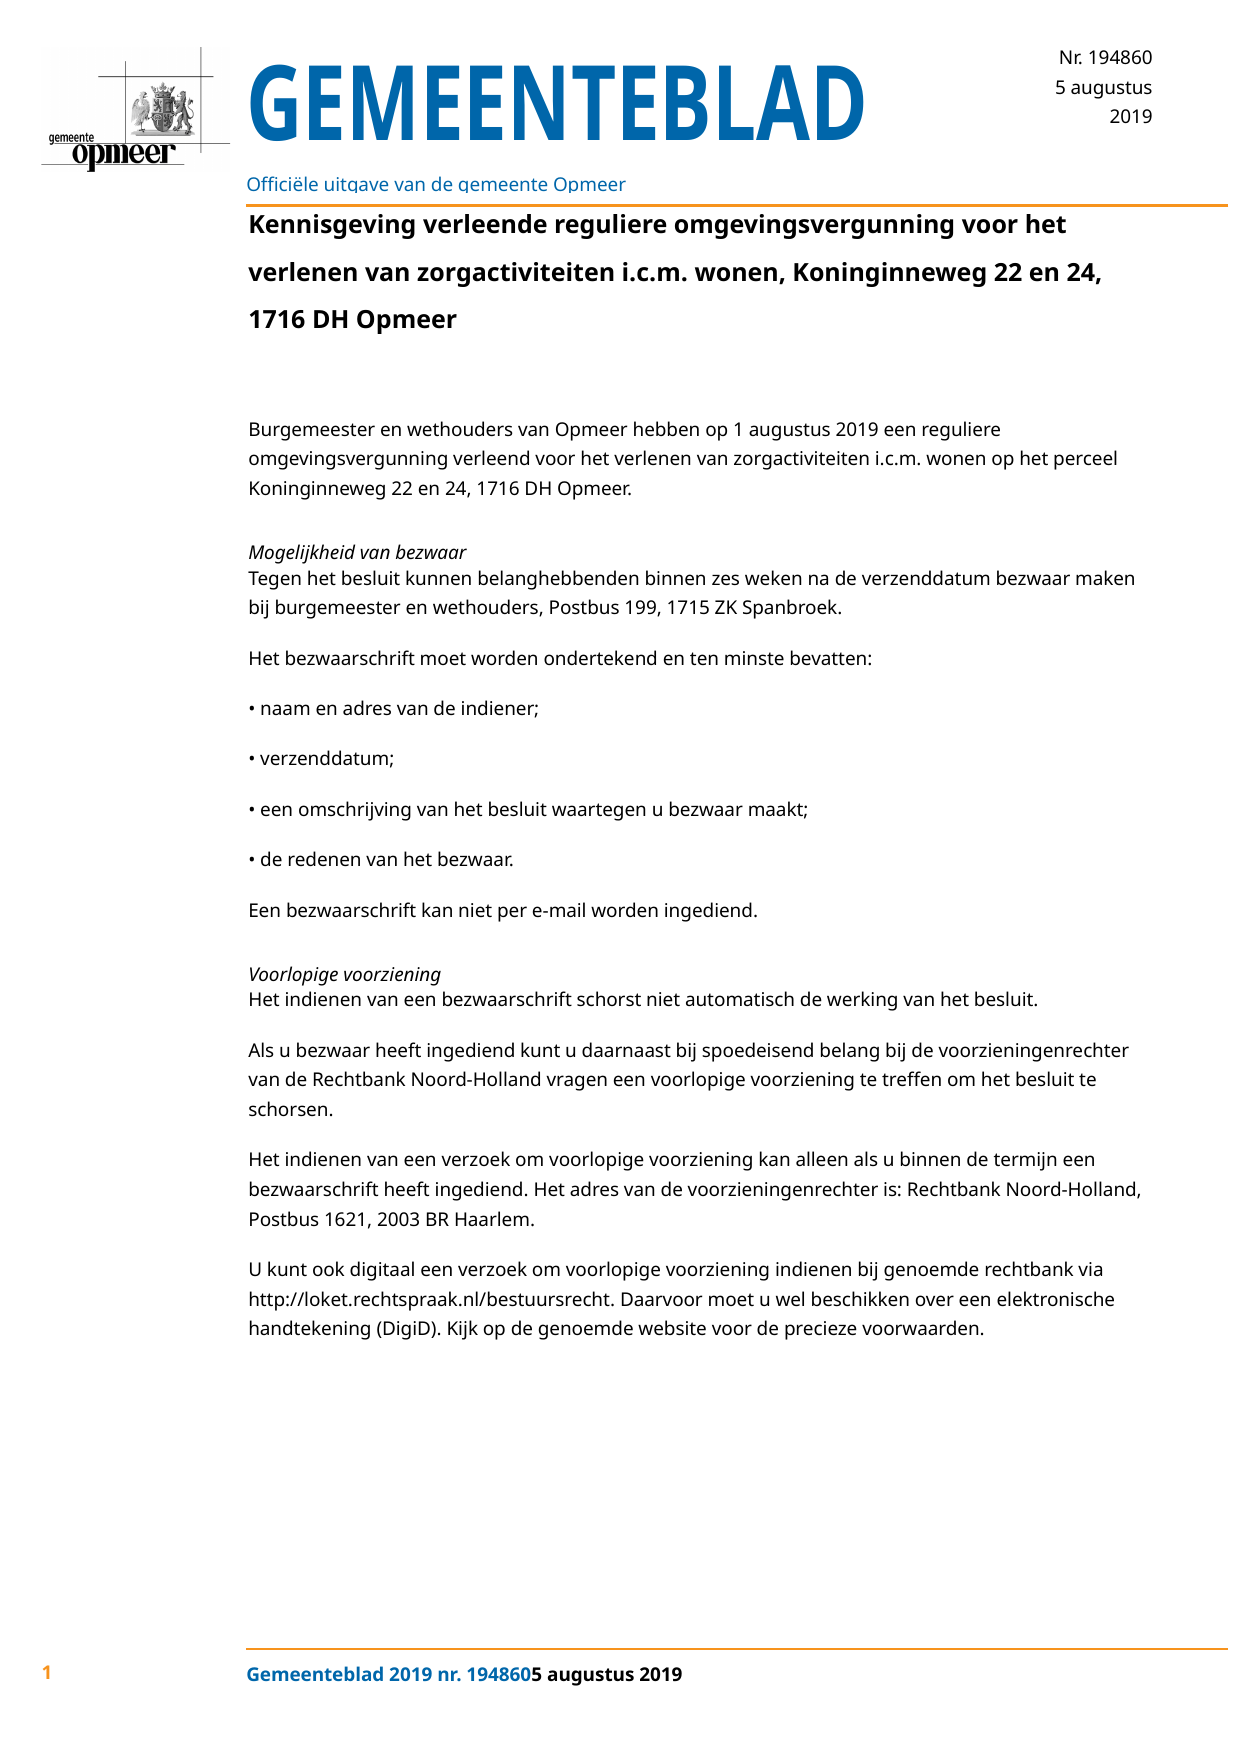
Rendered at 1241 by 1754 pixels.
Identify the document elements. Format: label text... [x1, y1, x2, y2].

text Mogelijkheid van bezwaar [248, 539, 1152, 565]
text Een bezwaarschrift kan niet per e-mail worden ingediend. [248, 897, 1152, 923]
text Als u bezwaar heeft ingediend kunt u daarnaast bij spoedeisend belang bij de voorzieningenrechter van de Rechtbank Noord-Holland vragen een voorlopige voorziening te treffen om het besluit te schorsen. [248, 1037, 1152, 1122]
text • naam en adres van de indiener; [248, 695, 1152, 721]
text Burgemeester en wethouders van Opmeer hebben op 1 augustus 2019 een reguliere omgevingsvergunning verleend voor het verlenen van zorgactiviteiten i.c.m. wonen op het perceel Koninginneweg 22 en 24, 1716 DH Opmeer. [248, 416, 1152, 501]
text Tegen het besluit kunnen belanghebbenden binnen zes weken na de verzenddatum bezwaar maken bij burgemeester en wethouders, Postbus 199, 1715 ZK Spanbroek. [248, 565, 1152, 620]
text • een omschrijving van het besluit waartegen u bezwaar maakt; [248, 796, 1152, 822]
text • verzenddatum; [248, 746, 1152, 771]
text Het bezwaarschrift moet worden ondertekend en ten minste bevatten: [248, 645, 1152, 671]
text U kunt ook digitaal een verzoek om voorlopige voorziening indienen bij genoemde rechtbank via http://loket.rechtspraak.nl/bestuursrecht. Daarvoor moet u wel beschikken over een elektronische handtekening (DigiD). Kijk op de genoemde website voor de precieze voorwaarden. [248, 1256, 1152, 1341]
text Kennisgeving verleende reguliere omgevingsvergunning voor het verlenen van zorgactiviteiten i.c.m. wonen, Koninginneweg 22 en 24, 1716 DH Opmeer [248, 207, 1152, 336]
picture [41, 47, 231, 172]
text Het indienen van een verzoek om voorlopige voorziening kan alleen als u binnen de termijn een bezwaarschrift heeft ingediend. Het adres van de voorzieningenrechter is: Rechtbank Noord-Holland, Postbus 1621, 2003 BR Haarlem. [248, 1147, 1152, 1231]
text Het indienen van een bezwaarschrift schorst niet automatisch de werking van het besluit. [248, 987, 1152, 1012]
text • de redenen van het bezwaar. [248, 846, 1152, 872]
text Voorlopige voorziening [248, 961, 1152, 987]
